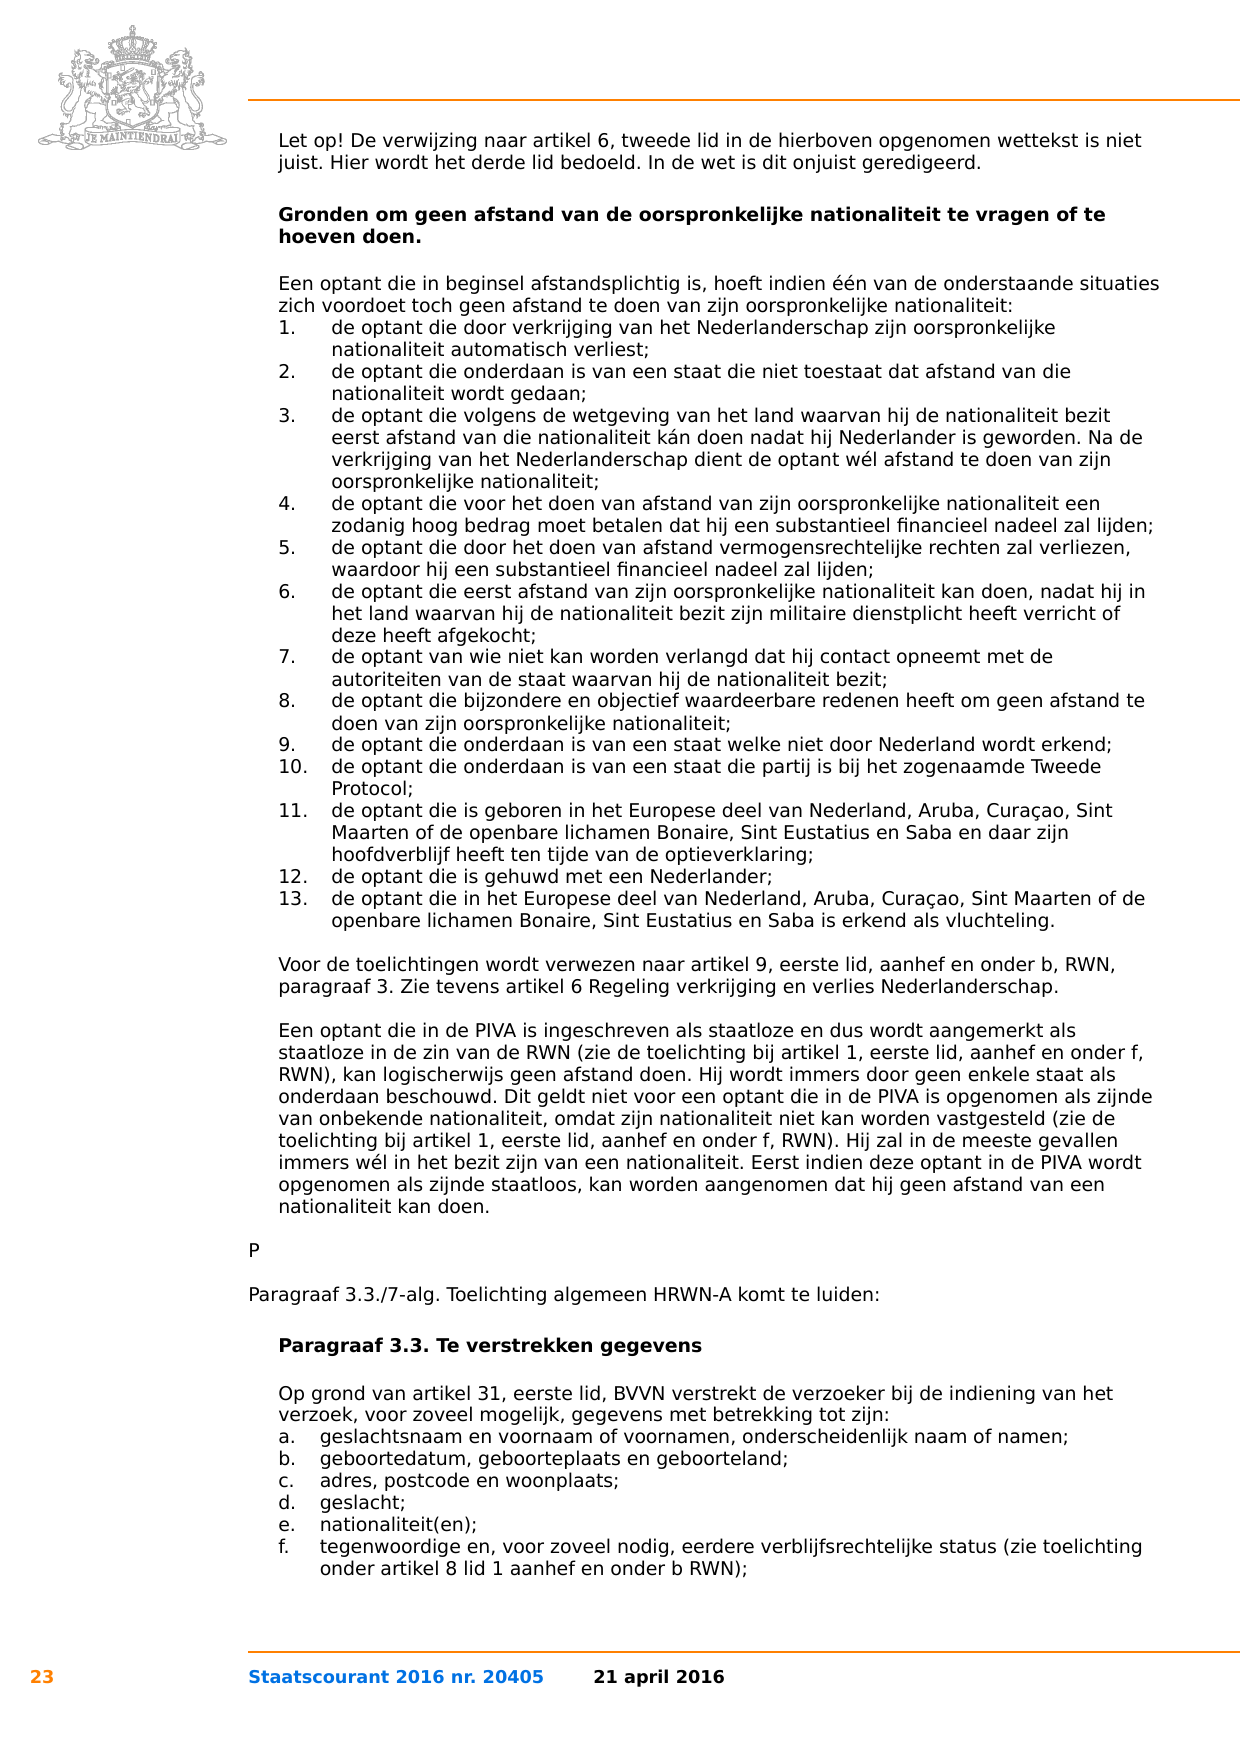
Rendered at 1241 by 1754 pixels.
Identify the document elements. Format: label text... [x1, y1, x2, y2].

text Een optant die in de PIVA is ingeschreven als staatloze en dus wordt aangemerkt als staatloze in de zin van de RWN (zie de toelichting bij artikel 1, eerste lid, aanhef en onder f, RWN), kan logischerwijs geen afstand doen. Hij wordt immers door geen enkele staat als onderdaan beschouwd. Dit geldt niet voor een optant die in de PIVA is opgenomen als zijnde van onbekende nationaliteit, omdat zijn nationaliteit niet kan worden vastgesteld (zie de toelichting bij artikel 1, eerste lid, aanhef en onder f, RWN). Hij zal in de meeste gevallen immers wél in het bezit zijn van een nationaliteit. Eerst indien deze optant in de PIVA wordt opgenomen als zijnde staatloos, kan worden aangenomen dat hij geen afstand van een nationaliteit kan doen. [278, 1020, 1163, 1218]
text 8. de optant die bijzondere en objectief waardeerbare redenen heeft om geen afstand te doen van zijn oorspronkelijke nationaliteit; [278, 690, 1163, 734]
subtitle Paragraaf 3.3. Te verstrekken gegevens [278, 1335, 1163, 1357]
subtitle Gronden om geen afstand van de oorspronkelijke nationaliteit te vragen of te hoeven doen. [278, 204, 1163, 248]
text c. adres, postcode en woonplaats; [278, 1470, 1163, 1492]
text 5. de optant die door het doen van afstand vermogensrechtelijke rechten zal verliezen, waardoor hij een substantieel financieel nadeel zal lijden; [278, 537, 1163, 581]
text Let op! De verwijzing naar artikel 6, tweede lid in de hierboven opgenomen wettekst is niet juist. Hier wordt het derde lid bedoeld. In de wet is dit onjuist geredigeerd. [278, 130, 1163, 174]
text f. tegenwoordige en, voor zoveel nodig, eerdere verblijfsrechtelijke status (zie toelichting onder artikel 8 lid 1 aanhef en onder b RWN); [278, 1536, 1163, 1580]
text 11. de optant die is geboren in het Europese deel van Nederland, Aruba, Curaçao, Sint Maarten of de openbare lichamen Bonaire, Sint Eustatius en Saba en daar zijn hoofdverblijf heeft ten tijde van de optieverklaring; [278, 800, 1163, 866]
text 10. de optant die onderdaan is van een staat die partij is bij het zogenaamde Tweede Protocol; [278, 756, 1163, 800]
text 6. de optant die eerst afstand van zijn oorspronkelijke nationaliteit kan doen, nadat hij in het land waarvan hij de nationaliteit bezit zijn militaire dienstplicht heeft verricht of deze heeft afgekocht; [278, 581, 1163, 646]
text 13. de optant die in het Europese deel van Nederland, Aruba, Curaçao, Sint Maarten of de openbare lichamen Bonaire, Sint Eustatius en Saba is erkend als vluchteling. [278, 888, 1163, 932]
text 3. de optant die volgens de wetgeving van het land waarvan hij de nationaliteit bezit eerst afstand van die nationaliteit kán doen nadat hij Nederlander is geworden. Na de verkrijging van het Nederlanderschap dient de optant wél afstand te doen van zijn oorspronkelijke nationaliteit; [278, 405, 1163, 493]
text Een optant die in beginsel afstandsplichtig is, hoeft indien één van de onderstaande situaties zich voordoet toch geen afstand te doen van zijn oorspronkelijke nationaliteit: [278, 273, 1163, 317]
text b. geboortedatum, geboorteplaats en geboorteland; [278, 1448, 1163, 1470]
text a. geslachtsnaam en voornaam of voornamen, onderscheidenlijk naam of namen; [278, 1426, 1163, 1448]
picture [38, 25, 227, 150]
text d. geslacht; [278, 1492, 1163, 1514]
text Voor de toelichtingen wordt verwezen naar artikel 9, eerste lid, aanhef en onder b, RWN, paragraaf 3. Zie tevens artikel 6 Regeling verkrijging en verlies Nederlanderschap. [278, 954, 1163, 998]
text 9. de optant die onderdaan is van een staat welke niet door Nederland wordt erkend; [278, 734, 1163, 756]
text Paragraaf 3.3./7-alg. Toelichting algemeen HRWN-A komt te luiden: [248, 1283, 1163, 1305]
text 12. de optant die is gehuwd met een Nederlander; [278, 866, 1163, 888]
text 7. de optant van wie niet kan worden verlangd dat hij contact opneemt met de autoriteiten van de staat waarvan hij de nationaliteit bezit; [278, 646, 1163, 690]
text P [248, 1239, 1163, 1262]
text 2. de optant die onderdaan is van een staat die niet toestaat dat afstand van die nationaliteit wordt gedaan; [278, 361, 1163, 405]
text 4. de optant die voor het doen van afstand van zijn oorspronkelijke nationaliteit een zodanig hoog bedrag moet betalen dat hij een substantieel financieel nadeel zal lijden; [278, 493, 1163, 537]
text 1. de optant die door verkrijging van het Nederlanderschap zijn oorspronkelijke nationaliteit automatisch verliest; [278, 317, 1163, 361]
text e. nationaliteit(en); [278, 1514, 1163, 1536]
text Op grond van artikel 31, eerste lid, BVVN verstrekt de verzoeker bij de indiening van het verzoek, voor zoveel mogelijk, gegevens met betrekking tot zijn: [278, 1382, 1163, 1426]
